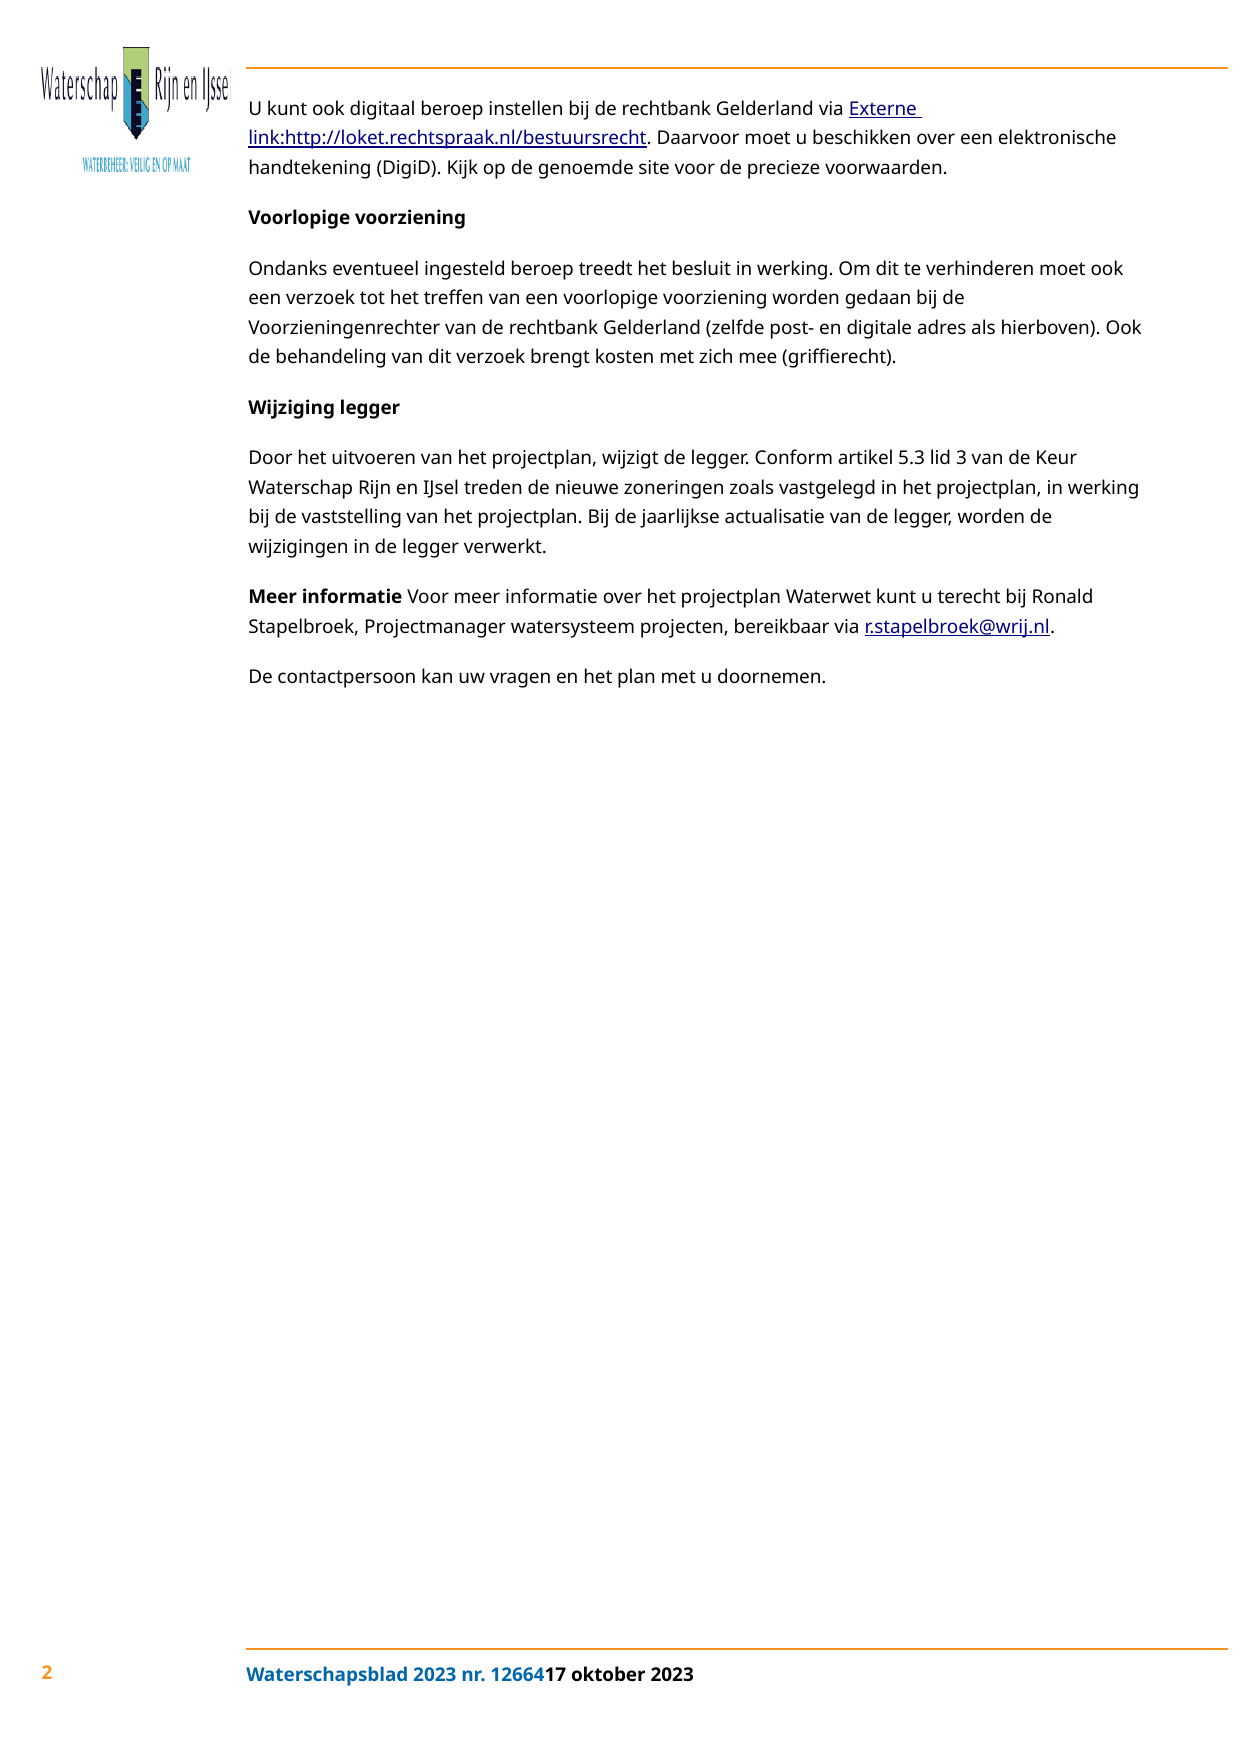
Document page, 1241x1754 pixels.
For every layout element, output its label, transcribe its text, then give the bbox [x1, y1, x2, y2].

text U kunt ook digitaal beroep instellen bij de rechtbank Gelderland via Externe link:http://loket.rechtspraak.nl/bestuursrecht. Daarvoor moet u beschikken over een elektronische handtekening (DigiD). Kijk op de genoemde site voor de precieze voorwaarden. [248, 95, 1152, 180]
text Wijziging legger [248, 394, 1152, 420]
text Voorlopige voorziening [248, 204, 1152, 230]
text Ondanks eventueel ingesteld beroep treedt het besluit in werking. Om dit te verhinderen moet ook een verzoek tot het treffen van een voorlopige voorziening worden gedaan bij de Voorzieningenrechter van de rechtbank Gelderland (zelfde post- en digitale adres als hierboven). Ook de behandeling van dit verzoek brengt kosten met zich mee (griffierecht). [248, 255, 1152, 369]
text Door het uitvoeren van het projectplan, wijzigt de legger. Conform artikel 5.3 lid 3 van de Keur Waterschap Rijn en IJsel treden de nieuwe zoneringen zoals vastgelegd in het projectplan, in werking bij de vaststelling van het projectplan. Bij de jaarlijkse actualisatie van de legger, worden de wijzigingen in de legger verwerkt. [248, 444, 1152, 559]
text Meer informatie Voor meer informatie over het projectplan Waterwet kunt u terecht bij Ronald Stapelbroek, Projectmanager watersysteem projecten, bereikbaar via r.stapelbroek@wrij.nl. [248, 583, 1152, 639]
picture [41, 47, 231, 172]
text De contactpersoon kan uw vragen en het plan met u doornemen. [248, 663, 1152, 689]
